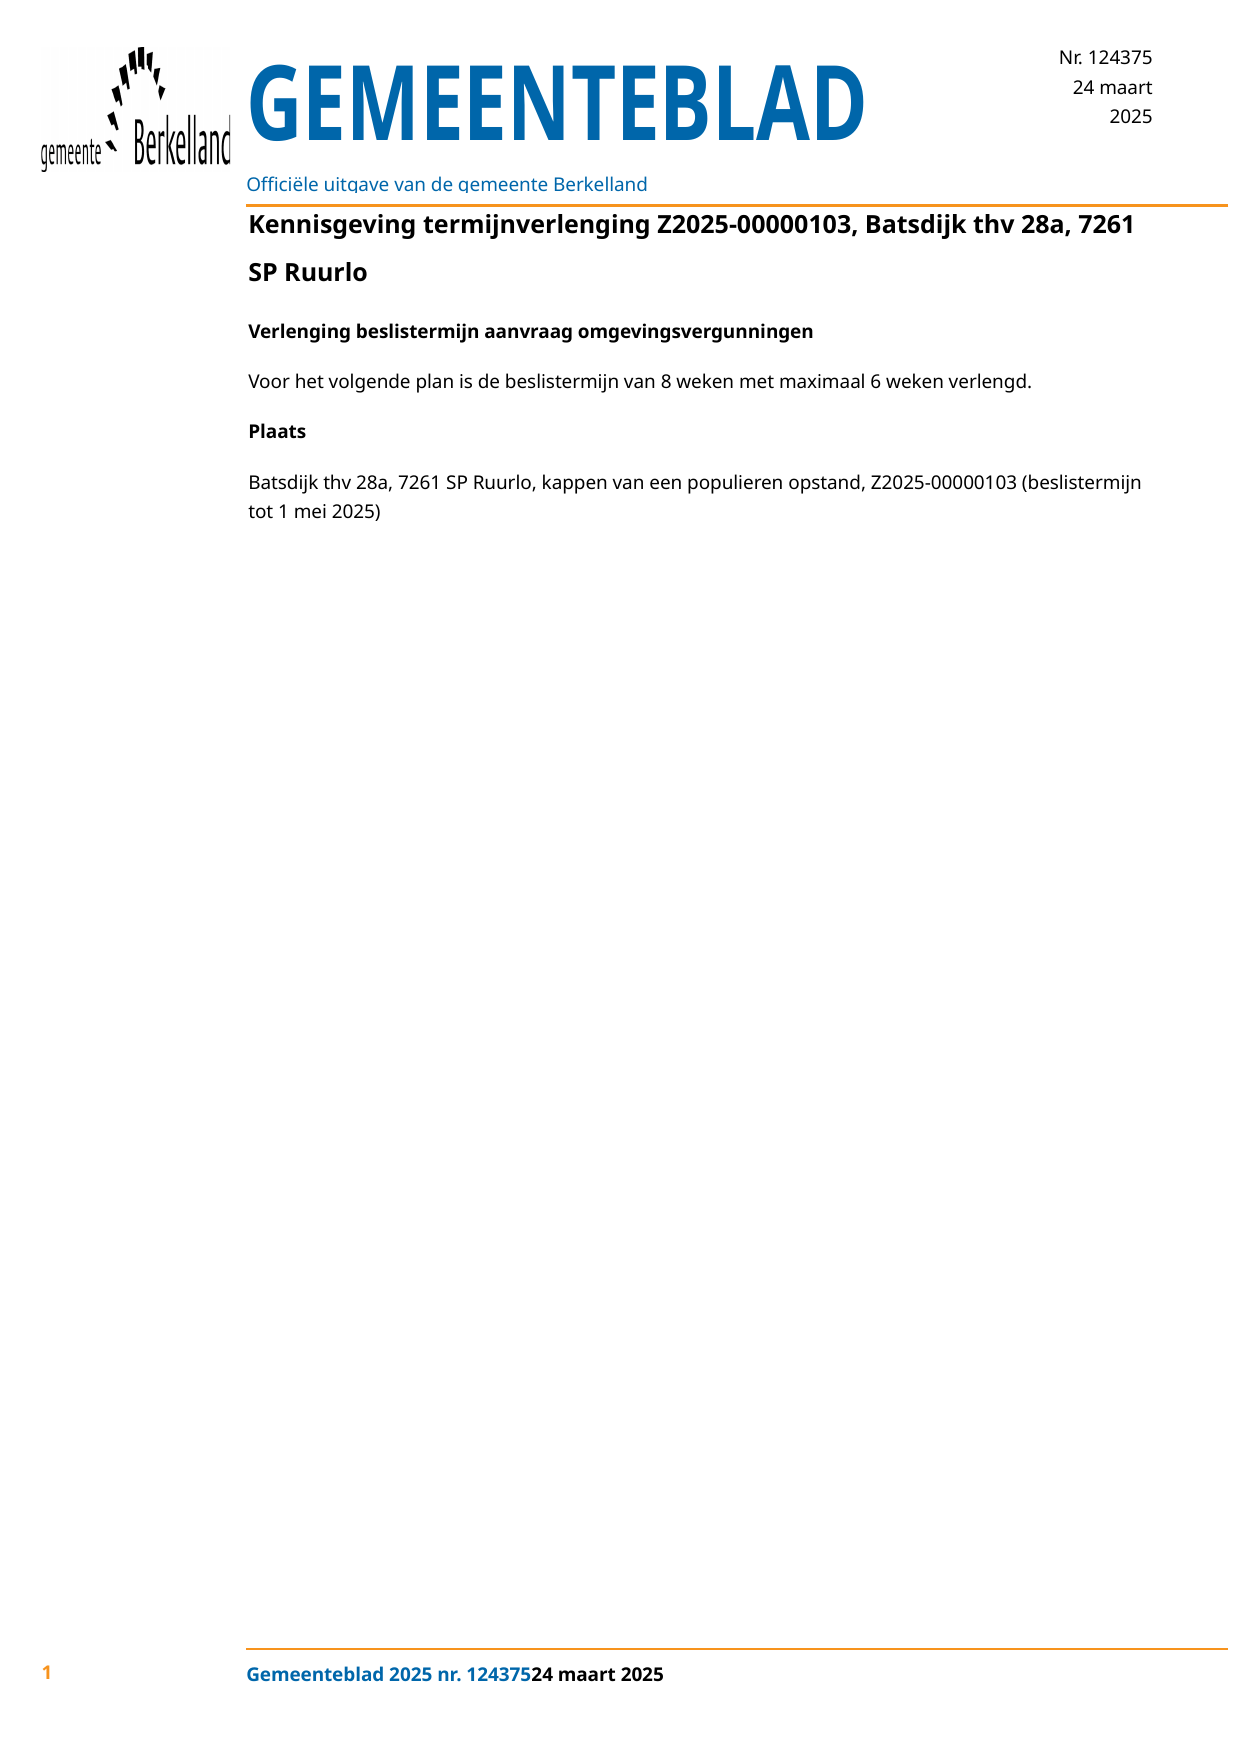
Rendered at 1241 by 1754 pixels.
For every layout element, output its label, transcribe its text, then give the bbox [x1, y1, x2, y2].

text Voor het volgende plan is de beslistermijn van 8 weken met maximaal 6 weken verlengd. [248, 368, 1152, 394]
text Plaats [248, 419, 1152, 444]
text Verlenging beslistermijn aanvraag omgevingsvergunningen [248, 318, 1152, 344]
text Kennisgeving termijnverlenging Z2025-00000103, Batsdijk thv 28a, 7261 SP Ruurlo [248, 207, 1152, 288]
text Batsdijk thv 28a, 7261 SP Ruurlo, kappen van een populieren opstand, Z2025-00000103 (beslistermijn tot 1 mei 2025) [248, 469, 1152, 524]
picture [41, 47, 231, 172]
